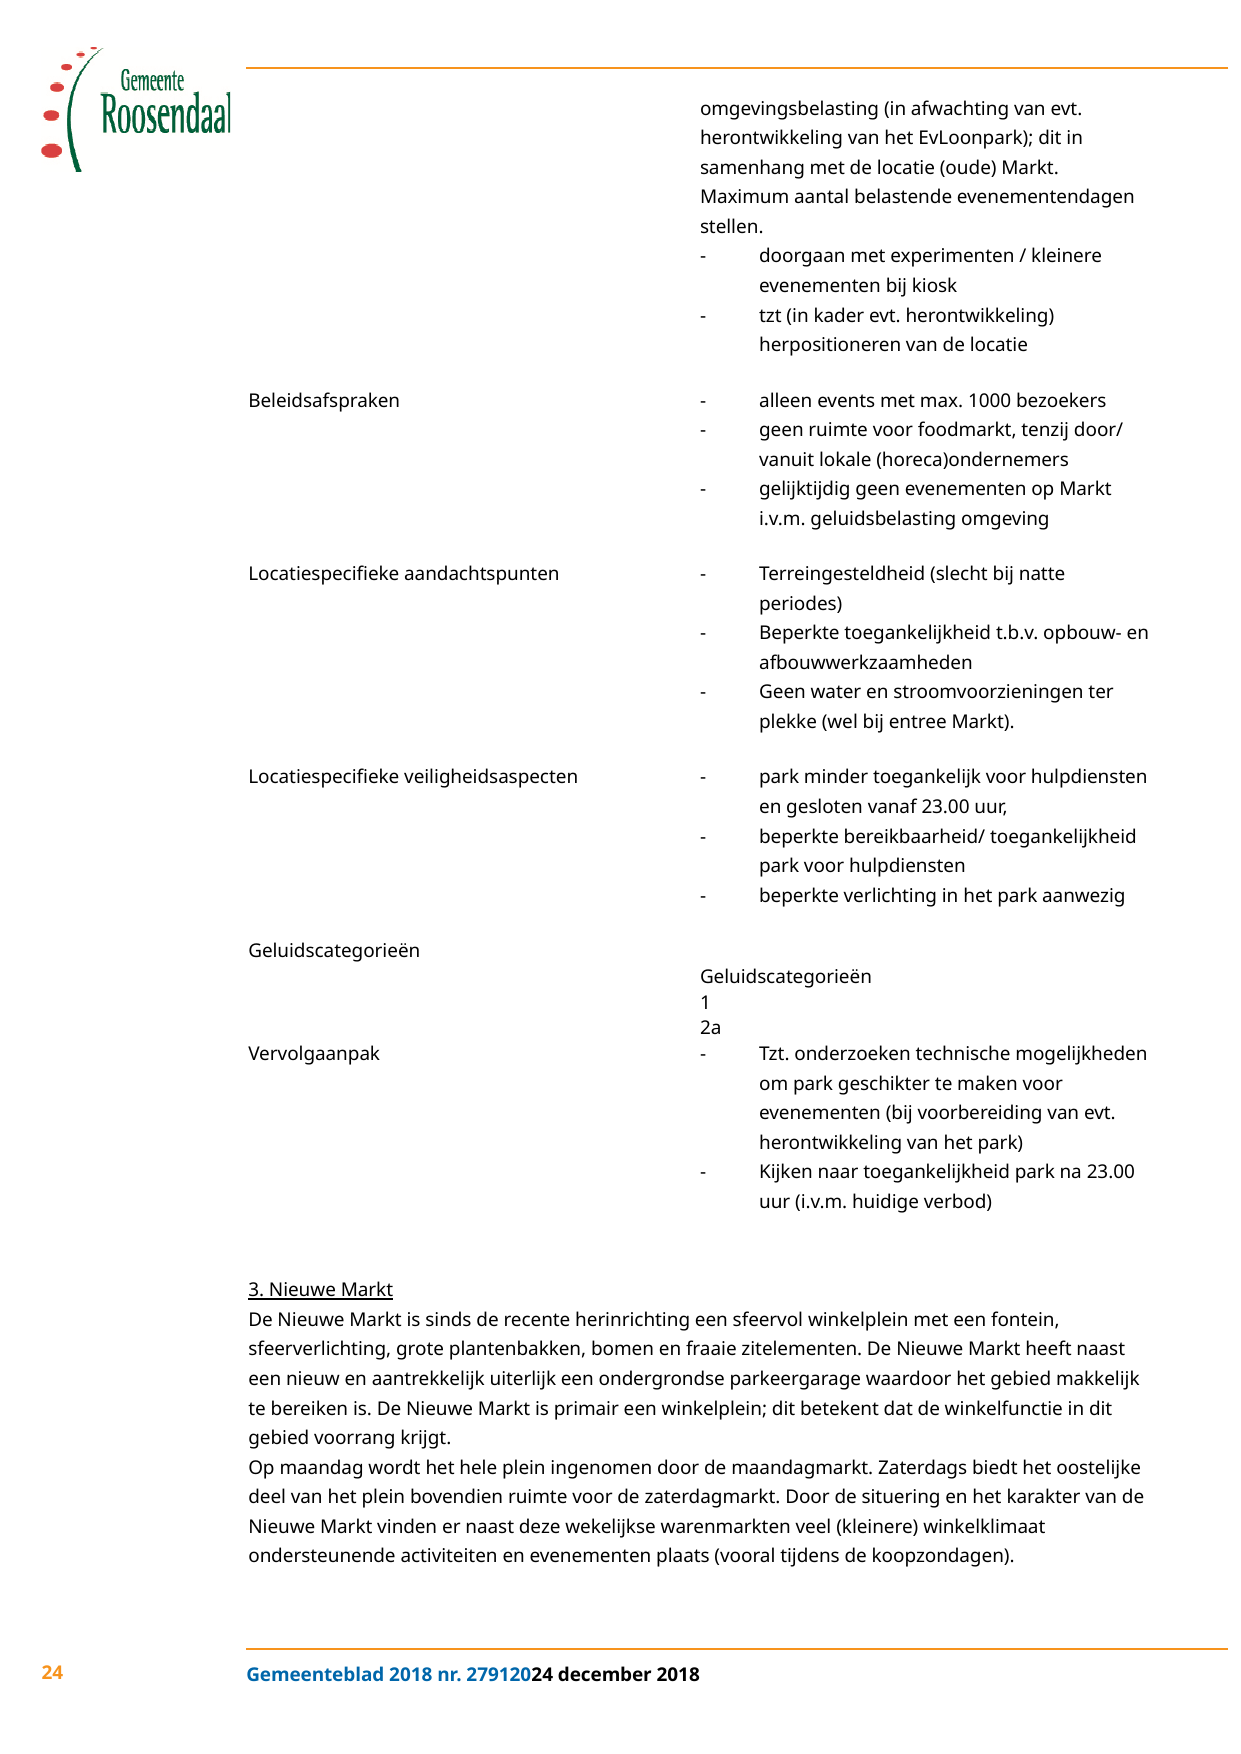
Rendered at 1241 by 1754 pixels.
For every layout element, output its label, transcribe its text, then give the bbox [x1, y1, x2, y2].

table_cell [700, 937, 1152, 963]
table_cell Tzt. onderzoeken technische mogelijkheden om park geschikter te maken voor evenementen (bij voorbereiding van evt. herontwikkeling van het park) Kijken naar toegankelijkheid park na 23.00 uur (i.v.m. huidige verbod) [700, 1040, 1152, 1214]
table_cell Locatiespecifieke veiligheidsaspecten [248, 764, 700, 937]
table_cell 2a [700, 1015, 1152, 1040]
table_cell Geluidscategorieën [248, 937, 700, 1040]
table_cell 1 [700, 989, 1152, 1014]
table_cell park minder toegankelijk voor hulpdiensten en gesloten vanaf 23.00 uur, beperkte bereikbaarheid/ toegankelijkheid park voor hulpdiensten beperkte verlichting in het park aanwezig [700, 764, 1152, 937]
table_cell [248, 95, 700, 387]
table_cell Vervolgaanpak [248, 1040, 700, 1214]
table_cell alleen events met max. 1000 bezoekers geen ruimte voor foodmarkt, tenzij door/ vanuit lokale (horeca)ondernemers gelijktijdig geen evenementen op Markt i.v.m. geluidsbelasting omgeving [700, 387, 1152, 560]
table_cell Terreingesteldheid (slecht bij natte periodes) Beperkte toegankelijkheid t.b.v. opbouw- en afbouwwerkzaamheden Geen water en stroomvoorzieningen ter plekke (wel bij entree Markt). [700, 560, 1152, 764]
picture [41, 47, 231, 172]
text De Nieuwe Markt is sinds de recente herinrichting een sfeervol winkelplein met een fontein, sfeerverlichting, grote plantenbakken, bomen en fraaie zitelementen. De Nieuwe Markt heeft naast een nieuw en aantrekkelijk uiterlijk een ondergrondse parkeergarage waardoor het gebied makkelijk te bereiken is. De Nieuwe Markt is primair een winkelplein; dit betekent dat de winkelfunctie in dit gebied voorrang krijgt. [248, 1306, 1152, 1450]
table_cell Locatiespecifieke aandachtspunten [248, 560, 700, 764]
table_cell Beleidsafspraken [248, 387, 700, 560]
text Op maandag wordt het hele plein ingenomen door de maandagmarkt. Zaterdags biedt het oostelijke deel van het plein bovendien ruimte voor de zaterdagmarkt. Door de situering en het karakter van de Nieuwe Markt vinden er naast deze wekelijkse warenmarkten veel (kleinere) winkelklimaat ondersteunende activiteiten en evenementen plaats (vooral tijdens de koopzondagen). [248, 1454, 1152, 1568]
table_header Geluidscategorieën [700, 963, 1152, 989]
text 3. Nieuwe Markt [248, 1276, 1152, 1302]
table_cell omgevingsbelasting (in afwachting van evt. herontwikkeling van het EvLoonpark); dit in samenhang met de locatie (oude) Markt. Maximum aantal belastende evenementendagen stellen. doorgaan met experimenten / kleinere evenementen bij kiosk tzt (in kader evt. herontwikkeling) herpositioneren van de locatie [700, 95, 1152, 387]
